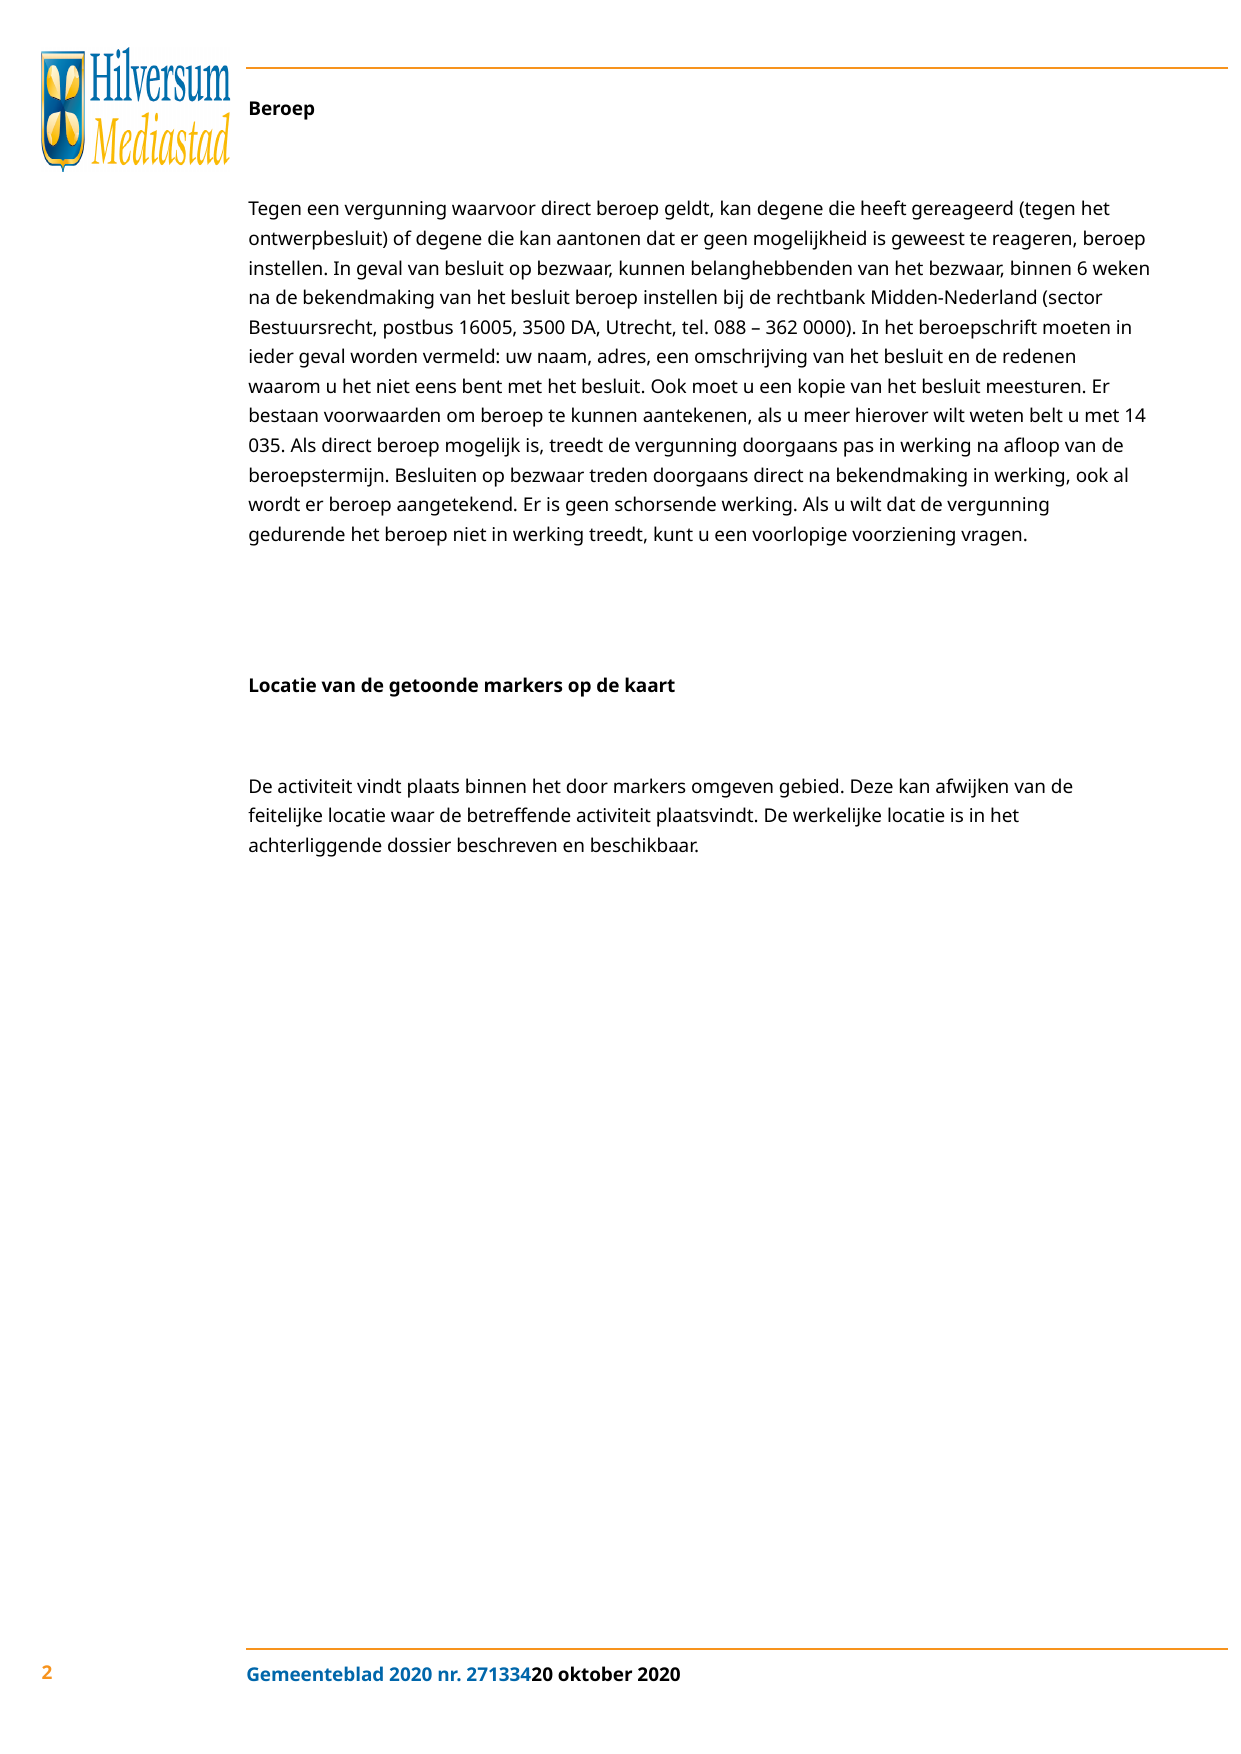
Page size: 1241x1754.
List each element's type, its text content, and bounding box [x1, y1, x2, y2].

text Locatie van de getoonde markers op de kaart [248, 672, 1152, 698]
text De activiteit vindt plaats binnen het door markers omgeven gebied. Deze kan afwijken van de feitelijke locatie waar de betreffende activiteit plaatsvindt. De werkelijke locatie is in het achterliggende dossier beschreven en beschikbaar. [248, 773, 1152, 858]
text Beroep [248, 95, 1152, 121]
text Tegen een vergunning waarvoor direct beroep geldt, kan degene die heeft gereageerd (tegen het ontwerpbesluit) of degene die kan aantonen dat er geen mogelijkheid is geweest te reageren, beroep instellen. In geval van besluit op bezwaar, kunnen belanghebbenden van het bezwaar, binnen 6 weken na de bekendmaking van het besluit beroep instellen bij de rechtbank Midden-Nederland (sector Bestuursrecht, postbus 16005, 3500 DA, Utrecht, tel. 088 – 362 0000). In het beroepschrift moeten in ieder geval worden vermeld: uw naam, adres, een omschrijving van het besluit en de redenen waarom u het niet eens bent met het besluit. Ook moet u een kopie van het besluit meesturen. Er bestaan voorwaarden om beroep te kunnen aantekenen, als u meer hierover wilt weten belt u met 14 035. Als direct beroep mogelijk is, treedt de vergunning doorgaans pas in werking na afloop van de beroepstermijn. Besluiten op bezwaar treden doorgaans direct na bekendmaking in werking, ook al wordt er beroep aangetekend. Er is geen schorsende werking. Als u wilt dat de vergunning gedurende het beroep niet in werking treedt, kunt u een voorlopige voorziening vragen. [248, 196, 1152, 547]
picture [41, 47, 231, 172]
